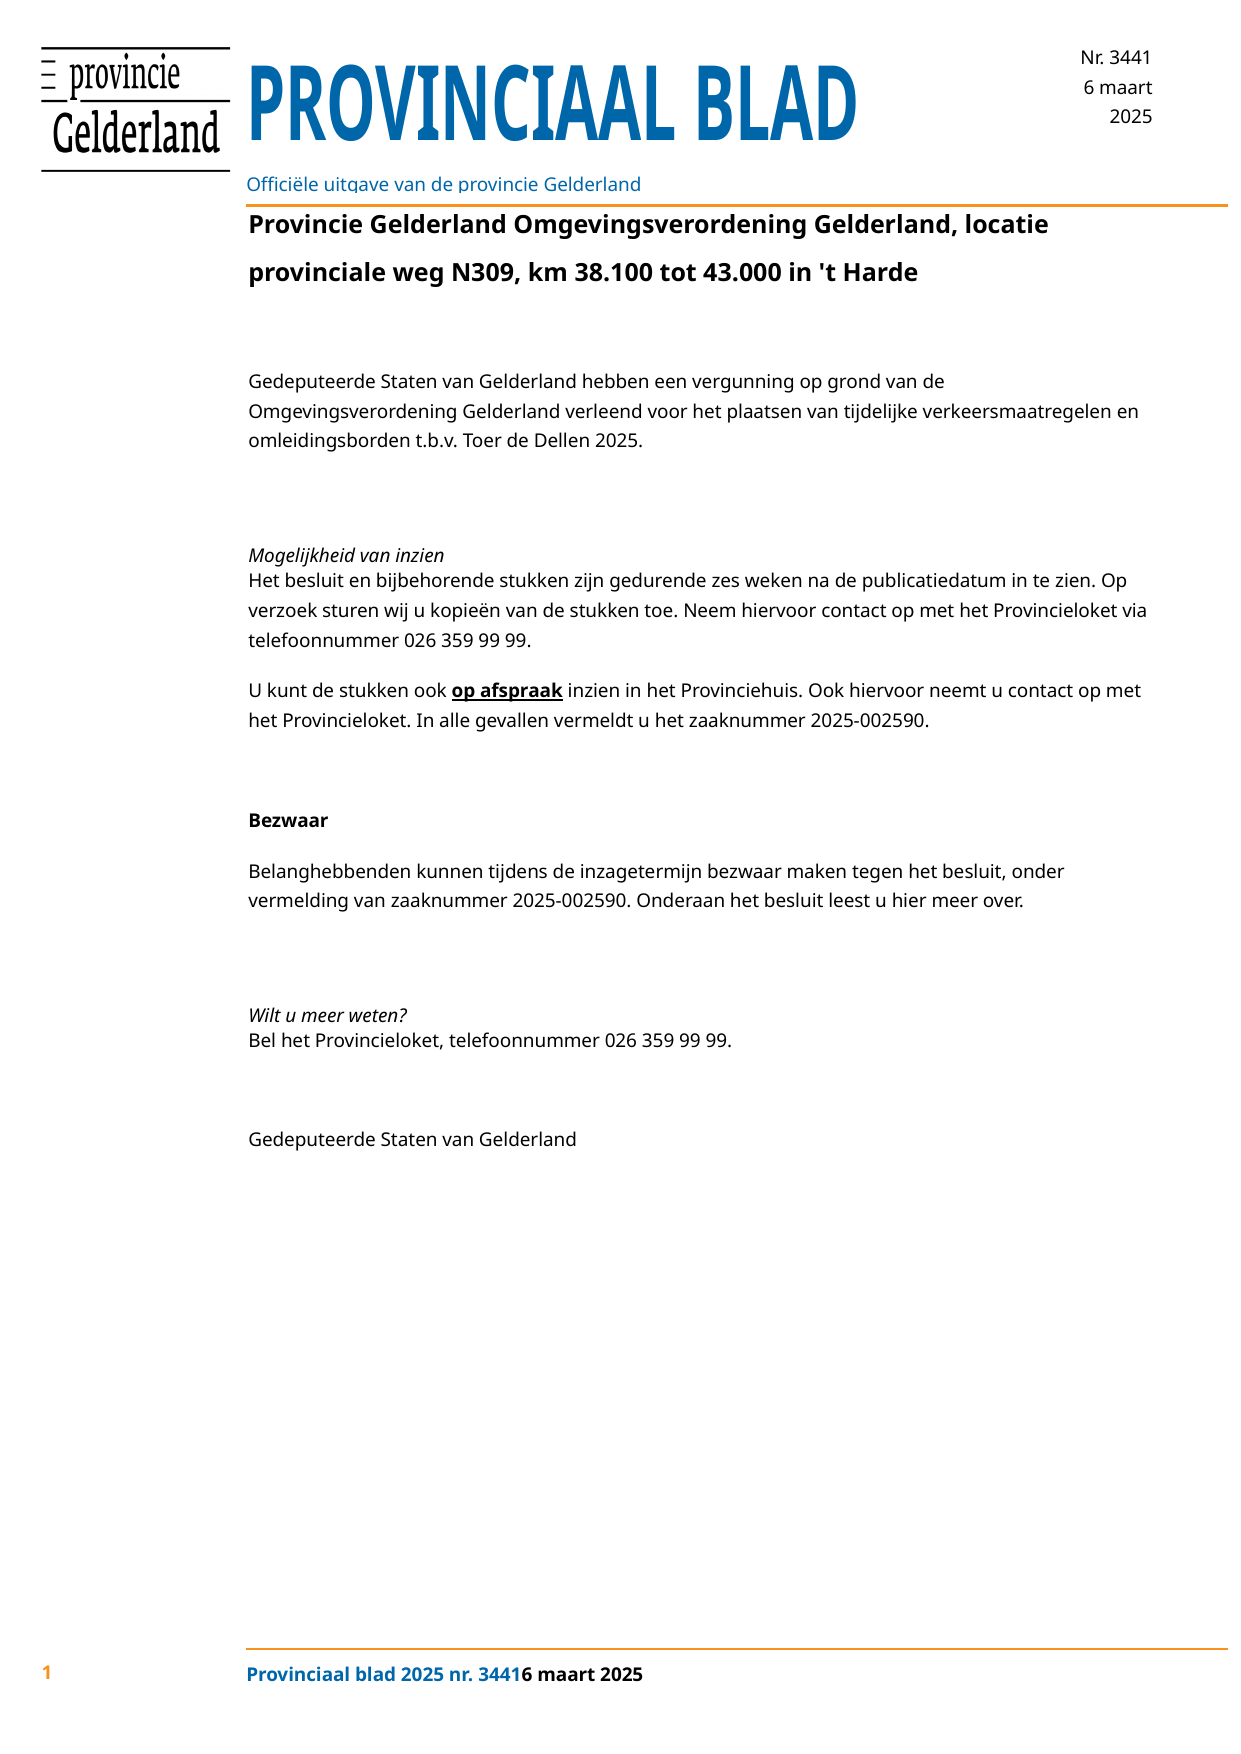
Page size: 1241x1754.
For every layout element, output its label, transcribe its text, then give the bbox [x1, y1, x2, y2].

text Bezwaar [248, 808, 1152, 833]
text Gedeputeerde Staten van Gelderland [248, 1126, 1152, 1152]
text U kunt de stukken ook op afspraak inzien in het Provinciehuis. Ook hiervoor neemt u contact op met het Provincieloket. In alle gevallen vermeldt u het zaaknummer 2025-002590. [248, 677, 1152, 732]
picture [41, 47, 231, 172]
text Belanghebbenden kunnen tijdens de inzagetermijn bezwaar maken tegen het besluit, onder vermelding van zaaknummer 2025-002590. Onderaan het besluit leest u hier meer over. [248, 858, 1152, 913]
text Het besluit en bijbehorende stukken zijn gedurende zes weken na de publicatiedatum in te zien. Op verzoek sturen wij u kopieën van de stukken toe. Neem hiervoor contact op met het Provincieloket via telefoonnummer 026 359 99 99. [248, 568, 1152, 652]
text Wilt u meer weten? [248, 1002, 1152, 1028]
text Gedeputeerde Staten van Gelderland hebben een vergunning op grond van de Omgevingsverordening Gelderland verleend voor het plaatsen van tijdelijke verkeersmaatregelen en omleidingsborden t.b.v. Toer de Dellen 2025. [248, 368, 1152, 453]
text Mogelijkheid van inzien [248, 542, 1152, 568]
text Bel het Provincieloket, telefoonnummer 026 359 99 99. [248, 1028, 1152, 1053]
text Provincie Gelderland Omgevingsverordening Gelderland, locatie provinciale weg N309, km 38.100 tot 43.000 in 't Harde [248, 207, 1152, 288]
